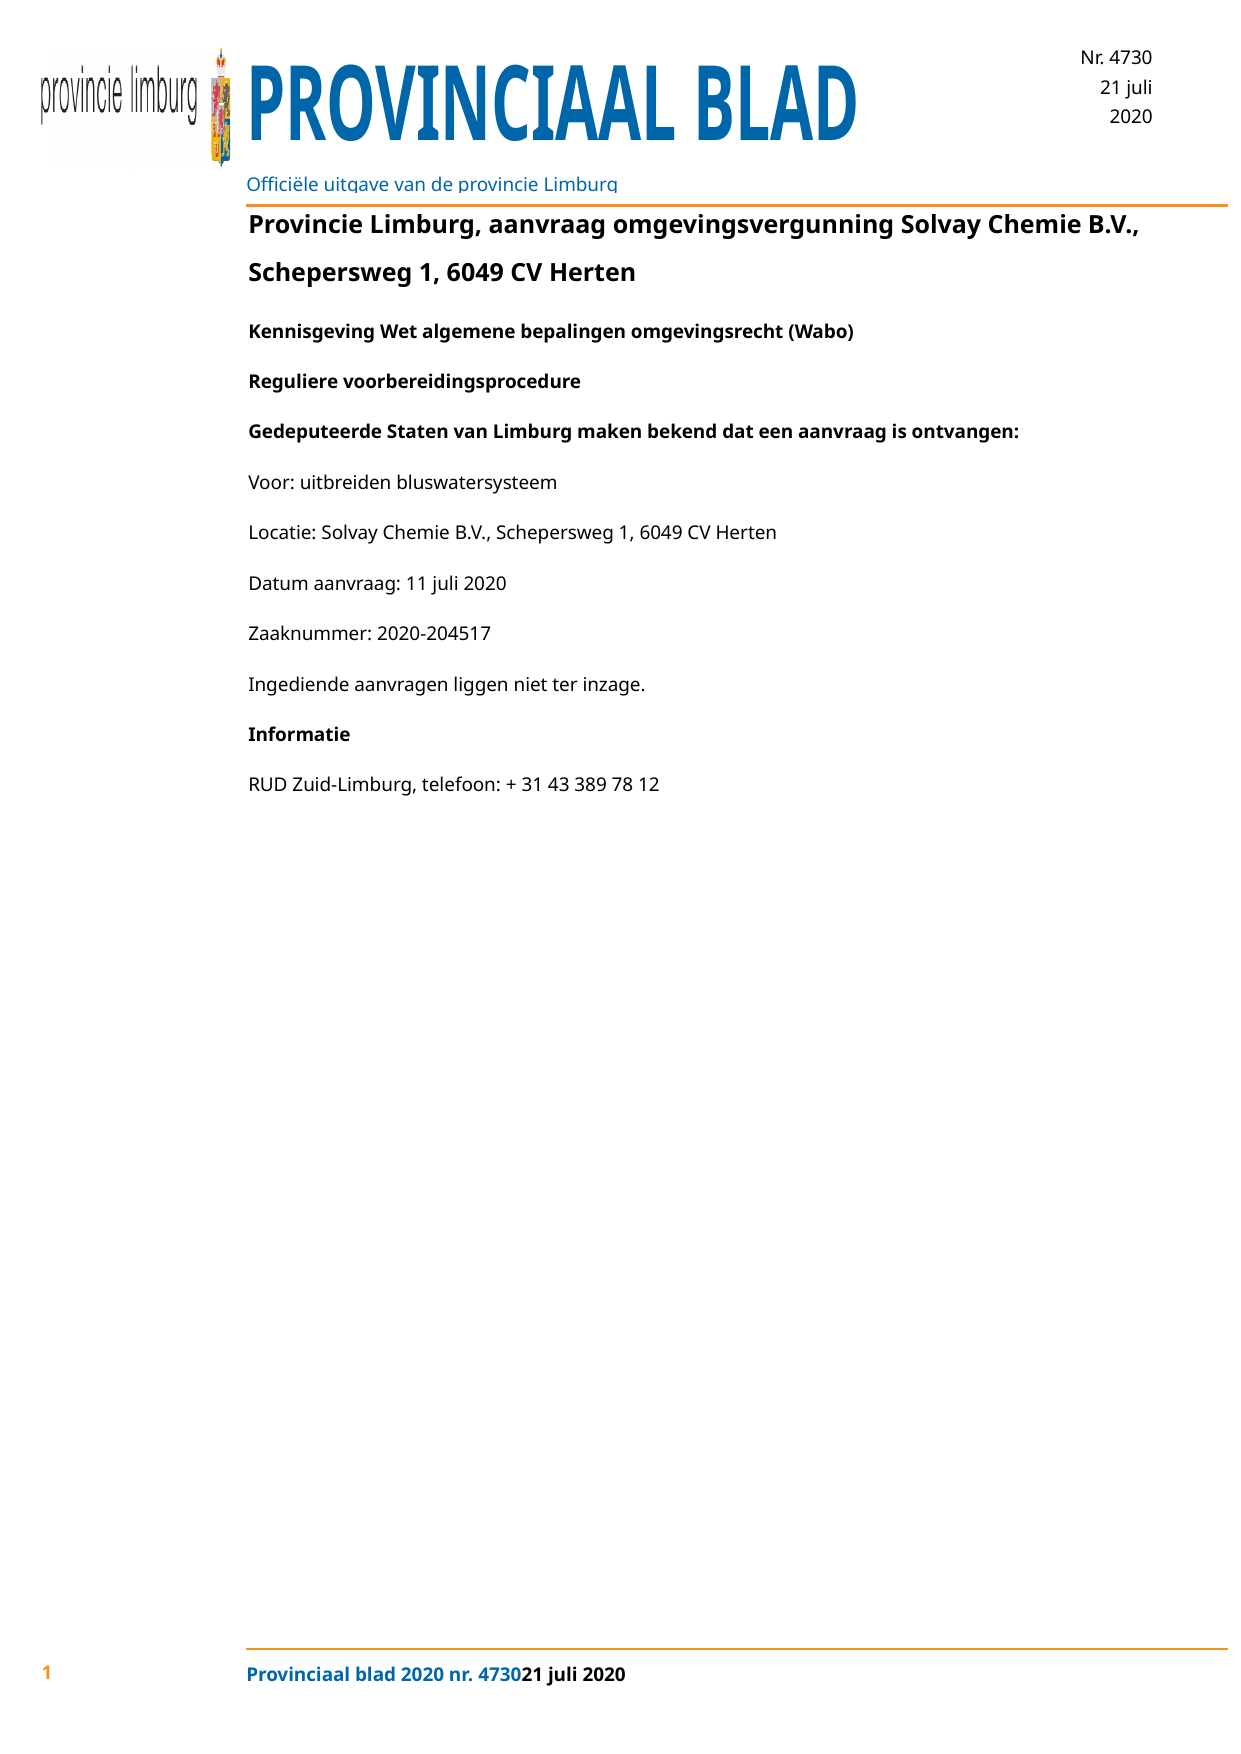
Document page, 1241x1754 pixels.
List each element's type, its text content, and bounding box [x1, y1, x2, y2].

text Reguliere voorbereidingsprocedure [248, 368, 1152, 394]
text Provincie Limburg, aanvraag omgevingsvergunning Solvay Chemie B.V., Schepersweg 1, 6049 CV Herten [248, 207, 1152, 288]
picture [41, 47, 231, 172]
text Ingediende aanvragen liggen niet ter inzage. [248, 671, 1152, 697]
text Gedeputeerde Staten van Limburg maken bekend dat een aanvraag is ontvangen: [248, 419, 1152, 444]
text Informatie [248, 721, 1152, 747]
text Locatie: Solvay Chemie B.V., Schepersweg 1, 6049 CV Herten [248, 519, 1152, 545]
text Voor: uitbreiden bluswatersysteem [248, 469, 1152, 495]
text RUD Zuid-Limburg, telefoon: + 31 43 389 78 12 [248, 772, 1152, 797]
text Kennisgeving Wet algemene bepalingen omgevingsrecht (Wabo) [248, 318, 1152, 344]
text Zaaknummer: 2020-204517 [248, 620, 1152, 646]
text Datum aanvraag: 11 juli 2020 [248, 570, 1152, 596]
